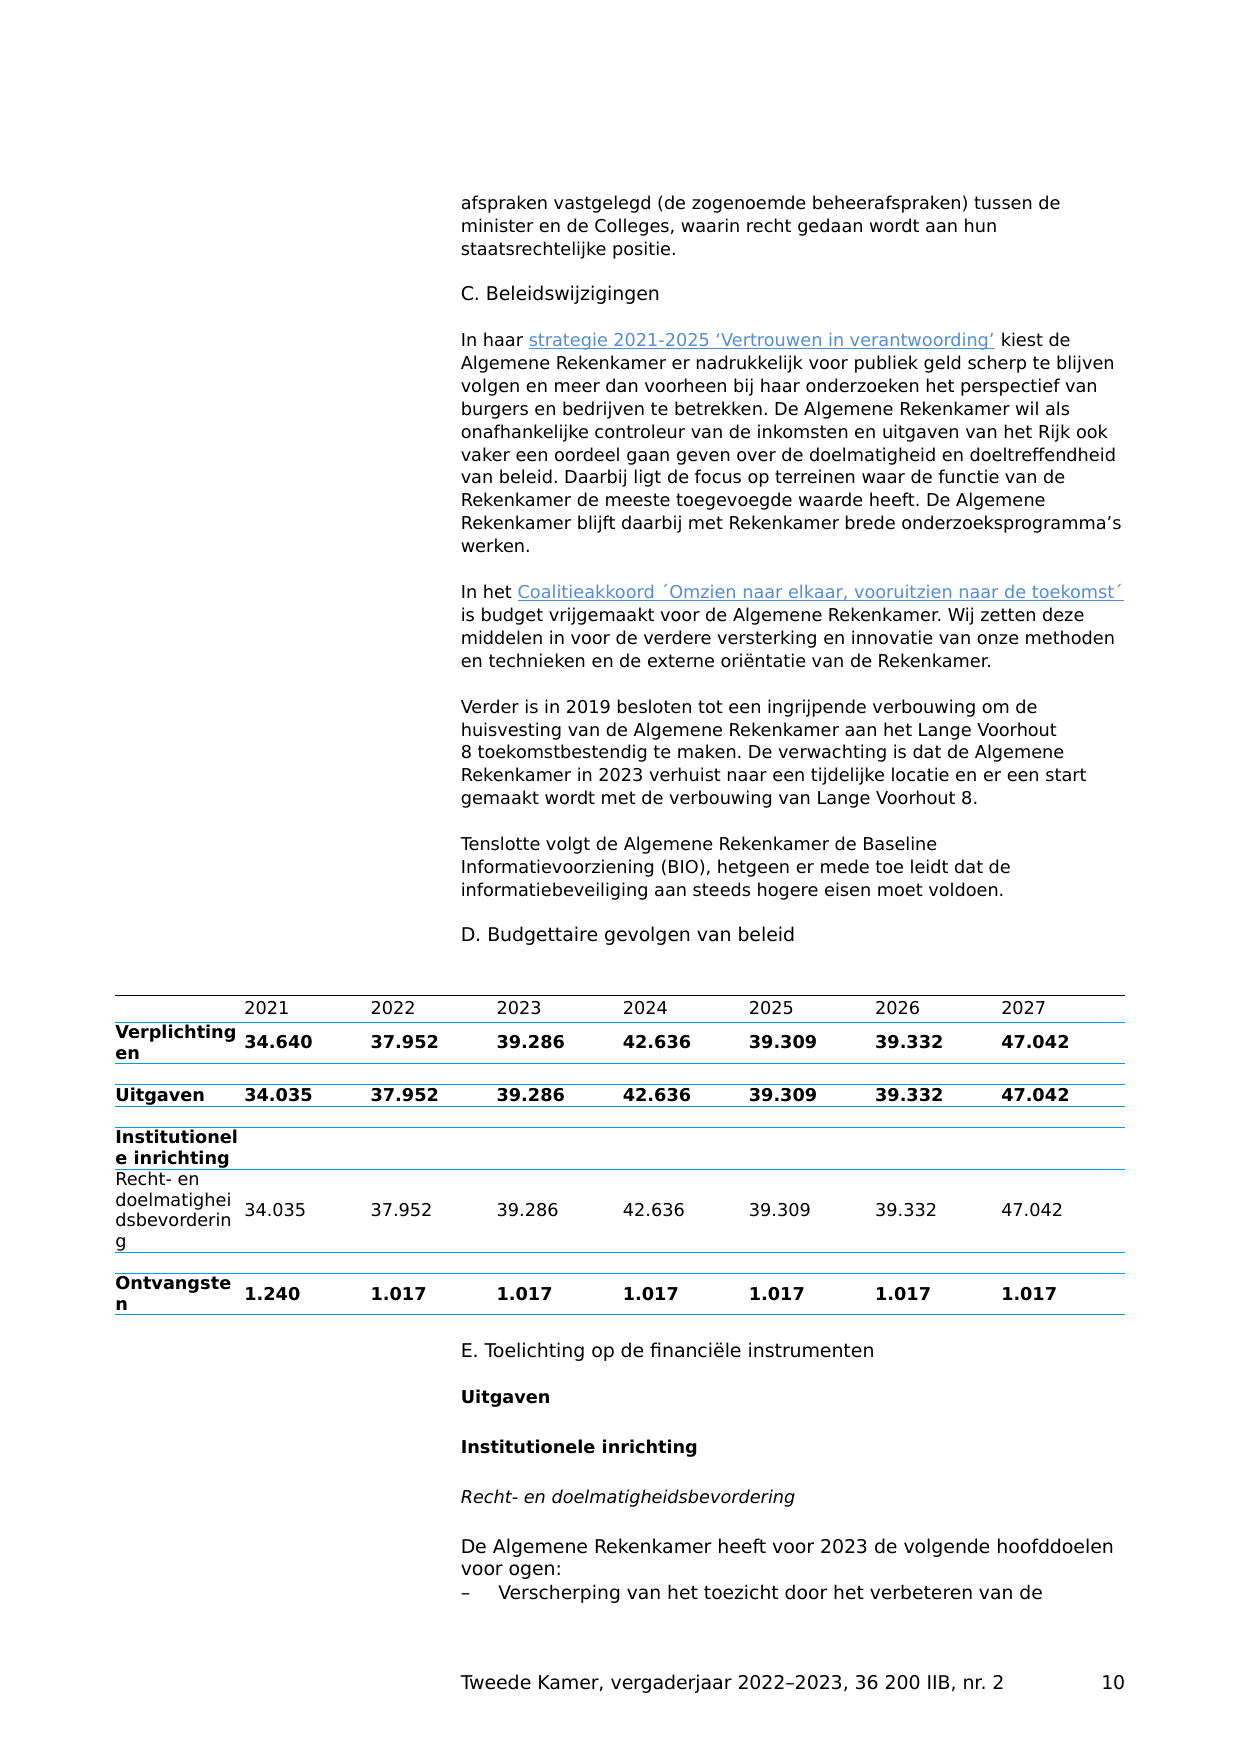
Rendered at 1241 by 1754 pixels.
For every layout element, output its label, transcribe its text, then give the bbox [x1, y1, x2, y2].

table_cell Verplichtingen [115, 1023, 241, 1063]
table_cell 1.017 [998, 1274, 1125, 1314]
table_cell 2024 [620, 996, 746, 1021]
text Recht- en doelmatigheidsbevordering [461, 1486, 1125, 1508]
table_cell [241, 1107, 367, 1127]
table_cell [746, 1064, 872, 1084]
table_cell [494, 1128, 620, 1168]
table_cell [998, 1107, 1125, 1127]
table_cell [368, 1128, 493, 1168]
table_cell 2023 [494, 996, 620, 1021]
table_cell [872, 1128, 998, 1168]
table_cell 2025 [746, 996, 872, 1021]
table_cell [620, 1128, 746, 1168]
text afspraken vastgelegd (de zogenoemde beheerafspraken) tussen de minister en de Colleges, waarin recht gedaan wordt aan hun staatsrechtelijke positie. [461, 191, 1125, 259]
table_cell 2021 [241, 996, 367, 1021]
title E. Toelichting op de financiële instrumenten [461, 1340, 1125, 1362]
table_cell [241, 1253, 367, 1273]
table_cell 2026 [872, 996, 998, 1021]
table_cell [115, 1253, 241, 1273]
table_cell 39.286 [494, 1085, 620, 1106]
text Uitgaven [461, 1386, 1125, 1408]
table_cell [368, 1253, 493, 1273]
table_cell [872, 1253, 998, 1273]
table_cell 37.952 [368, 1085, 493, 1106]
title D. Budgettaire gevolgen van beleid [461, 924, 1125, 946]
table_cell [998, 1253, 1125, 1273]
table_cell 47.042 [998, 1085, 1125, 1106]
table_cell [494, 1253, 620, 1273]
table_cell [368, 1064, 493, 1084]
text In het Coalitieakkoord ´Omzien naar elkaar, vooruitzien naar de toekomst´ is budget vrijgemaakt voor de Algemene Rekenkamer. Wij zetten deze middelen in voor de verdere versterking en innovatie van onze methoden en technieken en de externe oriëntatie van de Rekenkamer. [461, 580, 1125, 672]
table_cell 34.035 [241, 1170, 367, 1251]
table_cell 34.035 [241, 1085, 367, 1106]
table_cell [998, 1064, 1125, 1084]
table_cell [241, 1064, 367, 1084]
table_cell 39.309 [746, 1085, 872, 1106]
table_cell [872, 1107, 998, 1127]
table_cell 1.240 [241, 1274, 367, 1314]
table_cell [115, 1107, 241, 1127]
table_cell 1.017 [620, 1274, 746, 1314]
title C. Beleidswijzigingen [461, 282, 1125, 304]
table_cell [998, 1128, 1125, 1168]
table_cell 39.286 [494, 1170, 620, 1251]
table_cell 37.952 [368, 1023, 493, 1063]
table_cell 1.017 [494, 1274, 620, 1314]
table_cell [494, 1107, 620, 1127]
table_cell [368, 1107, 493, 1127]
table_cell 1.017 [368, 1274, 493, 1314]
table_cell 39.309 [746, 1170, 872, 1251]
table_cell Uitgaven [115, 1085, 241, 1106]
text Verder is in 2019 besloten tot een ingrijpende verbouwing om de huisvesting van de Algemene Rekenkamer aan het Lange Voorhout 8 toekomstbestendig te maken. De verwachting is dat de Algemene Rekenkamer in 2023 verhuist naar een tijdelijke locatie en er een start gemaakt wordt met de verbouwing van Lange Voorhout 8. [461, 695, 1125, 809]
table_cell 39.332 [872, 1023, 998, 1063]
table_cell 2022 [368, 996, 493, 1021]
table_cell 1.017 [872, 1274, 998, 1314]
table_header Tabel 5 Budgettaire gevolgen van beleid artikel 2. Algemene Rekenkamer (bedragen x € 1.000) [115, 970, 1125, 994]
table_cell 34.640 [241, 1023, 367, 1063]
table_cell [746, 1128, 872, 1168]
table_cell 47.042 [998, 1023, 1125, 1063]
table_cell 42.636 [620, 1085, 746, 1106]
list Verscherping van het toezicht door het verbeteren van de [461, 1579, 1125, 1604]
table_cell 42.636 [620, 1023, 746, 1063]
table_cell [241, 1128, 367, 1168]
table_cell [620, 1253, 746, 1273]
text Tenslotte volgt de Algemene Rekenkamer de Baseline Informatievoorziening (BIO), hetgeen er mede toe leidt dat de informatiebeveiliging aan steeds hogere eisen moet voldoen. [461, 832, 1125, 901]
table_cell Ontvangsten [115, 1274, 241, 1314]
text In haar strategie 2021-2025 ‘Vertrouwen in verantwoording’ kiest de Algemene Rekenkamer er nadrukkelijk voor publiek geld scherp te blijven volgen en meer dan voorheen bij haar onderzoeken het perspectief van burgers en bedrijven te betrekken. De Algemene Rekenkamer wil als onafhankelijke controleur van de inkomsten en uitgaven van het Rijk ook vaker een oordeel gaan geven over de doelmatigheid en doeltreffendheid van beleid. Daarbij ligt de focus op terreinen waar de functie van de Rekenkamer de meeste toegevoegde waarde heeft. De Algemene Rekenkamer blijft daarbij met Rekenkamer brede onderzoeksprogramma’s werken. [461, 328, 1125, 557]
table_cell Recht- en doelmatigheidsbevordering [115, 1170, 241, 1251]
table_cell [746, 1253, 872, 1273]
table_cell [115, 996, 241, 1021]
table_cell 47.042 [998, 1170, 1125, 1251]
table_cell [620, 1107, 746, 1127]
table_cell 42.636 [620, 1170, 746, 1251]
table_cell [746, 1107, 872, 1127]
text Institutionele inrichting [461, 1436, 1125, 1458]
table_cell 39.309 [746, 1023, 872, 1063]
table_cell [494, 1064, 620, 1084]
table_cell 39.332 [872, 1170, 998, 1251]
text De Algemene Rekenkamer heeft voor 2023 de volgende hoofddoelen voor ogen: [461, 1536, 1125, 1579]
table_cell 37.952 [368, 1170, 493, 1251]
table_cell 39.286 [494, 1023, 620, 1063]
table_cell [620, 1064, 746, 1084]
table_cell 2027 [998, 996, 1125, 1021]
table_cell 1.017 [746, 1274, 872, 1314]
table_cell [872, 1064, 998, 1084]
table_cell [115, 1064, 241, 1084]
table_cell Institutionele inrichting [115, 1128, 241, 1168]
table_cell 39.332 [872, 1085, 998, 1106]
